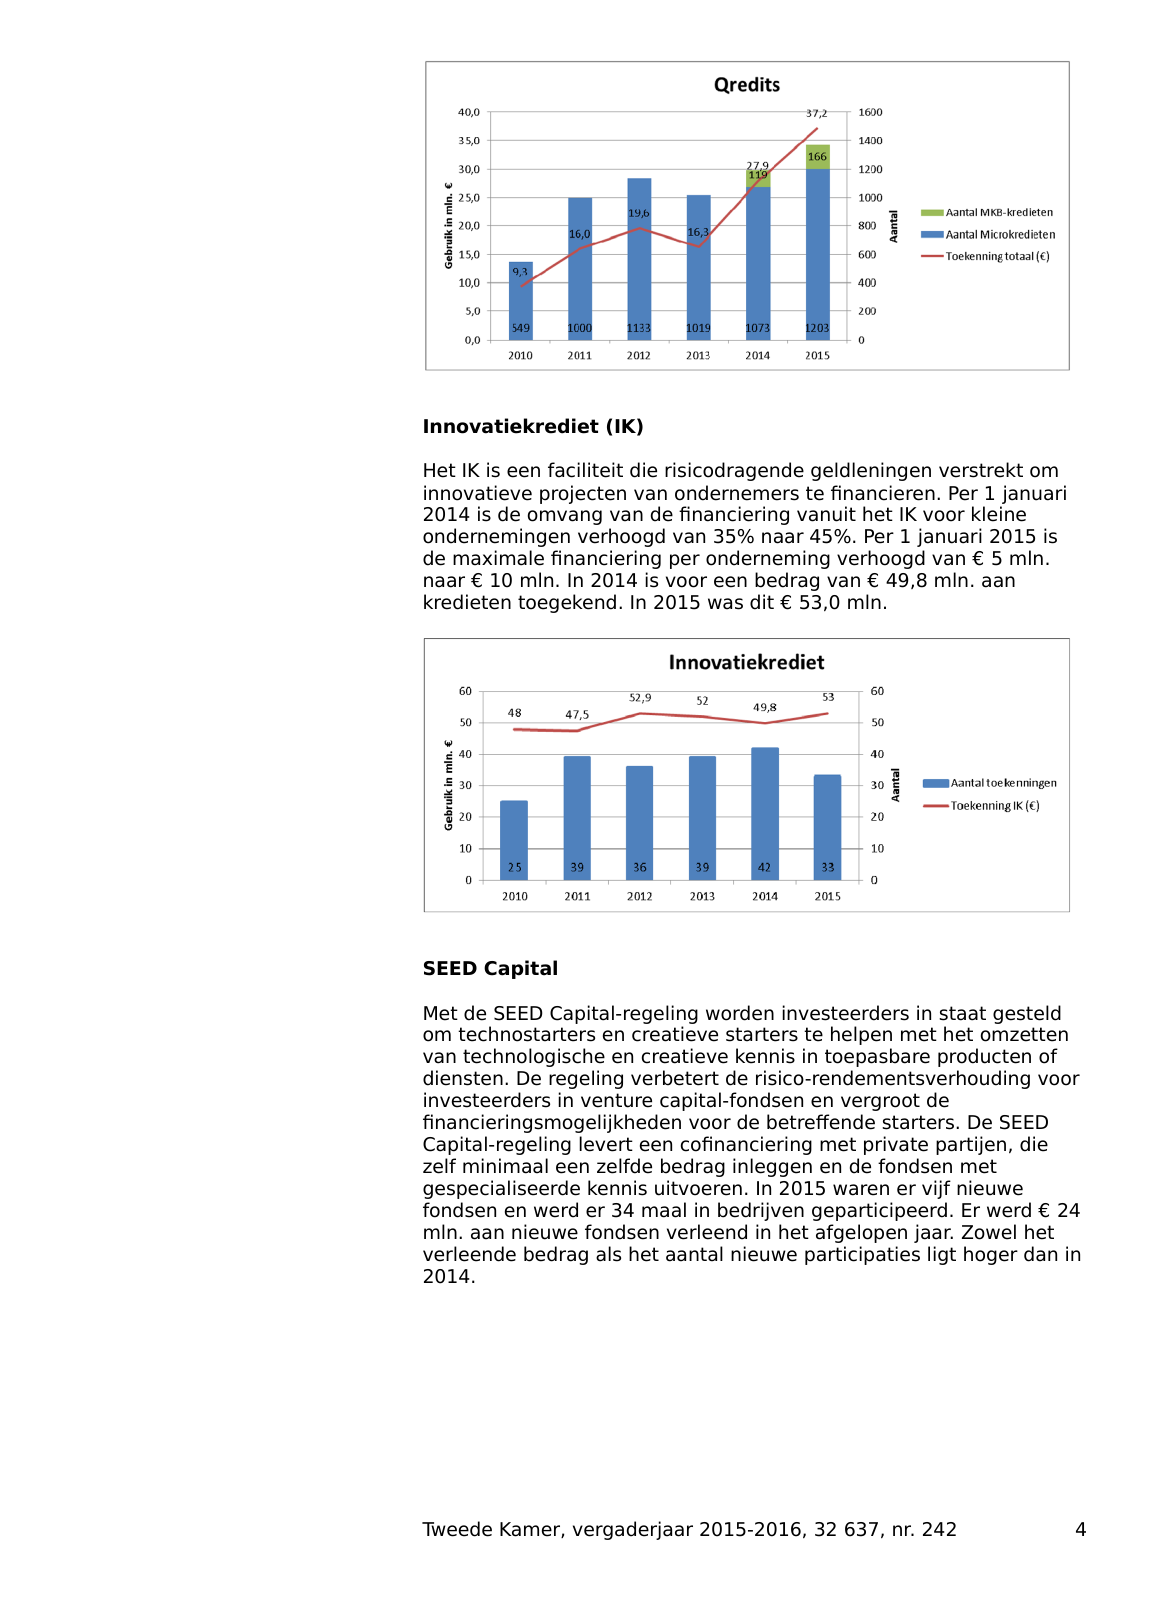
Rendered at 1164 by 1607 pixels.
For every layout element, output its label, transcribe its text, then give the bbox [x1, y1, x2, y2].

picture [422, 59, 1072, 372]
subtitle SEED Capital [422, 958, 1087, 980]
text Met de SEED Capital-regeling worden investeerders in staat gesteld om technostarters en creatieve starters te helpen met het omzetten van technologische en creatieve kennis in toepasbare producten of diensten. De regeling verbetert de risico-rendementsverhouding voor investeerders in venture capital-fondsen en vergroot de financieringsmogelijkheden voor de betreffende starters. De SEED Capital-regeling levert een cofinanciering met private partijen, die zelf minimaal een zelfde bedrag inleggen en de fondsen met gespecialiseerde kennis uitvoeren. In 2015 waren er vijf nieuwe fondsen en werd er 34 maal in bedrijven geparticipeerd. Er werd € 24 mln. aan nieuwe fondsen verleend in het afgelopen jaar. Zowel het verleende bedrag als het aantal nieuwe participaties ligt hoger dan in 2014. [422, 1002, 1087, 1288]
picture [422, 636, 1072, 914]
subtitle Innovatiekrediet (IK) [422, 416, 1087, 438]
text Het IK is een faciliteit die risicodragende geldleningen verstrekt om innovatieve projecten van ondernemers te financieren. Per 1 januari 2014 is de omvang van de financiering vanuit het IK voor kleine ondernemingen verhoogd van 35% naar 45%. Per 1 januari 2015 is de maximale financiering per onderneming verhoogd van € 5 mln. naar € 10 mln. In 2014 is voor een bedrag van € 49,8 mln. aan kredieten toegekend. In 2015 was dit € 53,0 mln. [422, 460, 1087, 614]
